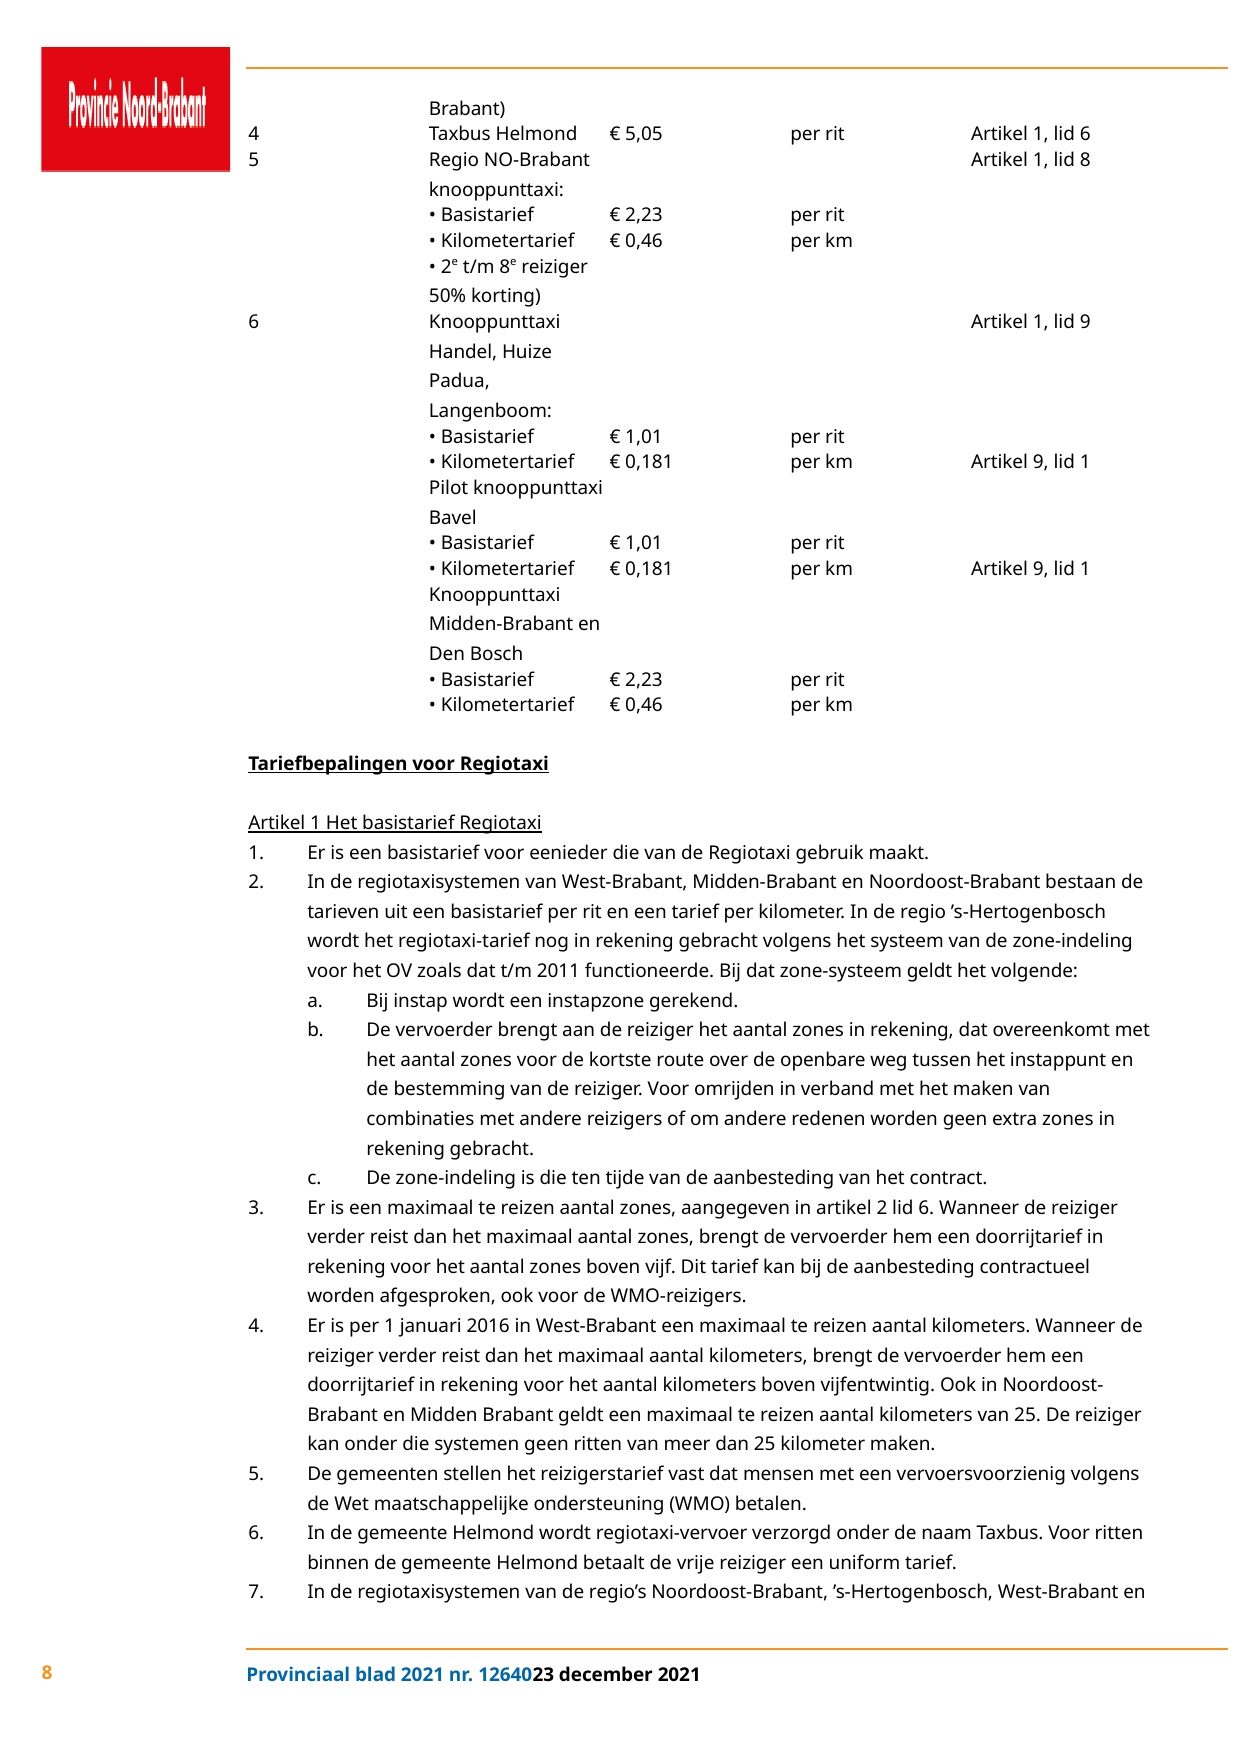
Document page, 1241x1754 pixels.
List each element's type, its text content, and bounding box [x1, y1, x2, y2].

table_cell [790, 95, 971, 121]
table_cell € 2,23 [609, 666, 790, 692]
table_cell [609, 253, 790, 308]
table_cell [248, 581, 429, 666]
table_cell Artikel 1, lid 6 [971, 121, 1152, 146]
table_cell 4 [248, 121, 429, 146]
table_cell 6 [248, 308, 429, 423]
table_cell [248, 202, 429, 227]
table_cell € 2,23 [609, 202, 790, 227]
table_cell € 0,181 [609, 449, 790, 474]
table_cell • Basistarief [429, 530, 609, 555]
table_cell [609, 474, 790, 529]
table_cell [248, 474, 429, 529]
list In de regiotaxisystemen van de regio’s Noordoost-Brabant, ’s-Hertogenbosch, West-Brabant en [248, 1578, 1152, 1604]
table_cell [609, 308, 790, 423]
table_cell per km [790, 555, 971, 581]
table_cell per km [790, 449, 971, 474]
table_cell Pilot knooppunttaxi Bavel [429, 474, 609, 529]
table_cell [971, 581, 1152, 666]
table_cell per km [790, 227, 971, 253]
table_cell Artikel 9, lid 1 [971, 555, 1152, 581]
table_cell Knooppunttaxi Handel, Huize Padua, Langenboom: [429, 308, 609, 423]
table_cell per rit [790, 121, 971, 146]
table_cell [790, 146, 971, 202]
table_cell € 1,01 [609, 530, 790, 555]
table_cell Regio NO-Brabant knooppunttaxi: [429, 146, 609, 202]
list In de gemeente Helmond wordt regiotaxi-vervoer verzorgd onder de naam Taxbus. Voor ritten binnen de gemeente Helmond betaalt de vrije reiziger een uniform tarief. [248, 1519, 1152, 1575]
table_cell [790, 308, 971, 423]
table_cell per rit [790, 202, 971, 227]
table_cell Brabant) [429, 95, 609, 121]
table_cell [609, 95, 790, 121]
table_cell [971, 227, 1152, 253]
list Bij instap wordt een instapzone gerekend. [307, 987, 1152, 1013]
table_cell [971, 423, 1152, 448]
table_cell [248, 530, 429, 555]
table_cell [971, 202, 1152, 227]
table_cell • Kilometertarief [429, 227, 609, 253]
table_cell [609, 581, 790, 666]
table_cell [248, 253, 429, 308]
list De zone-indeling is die ten tijde van de aanbesteding van het contract. [307, 1164, 1152, 1190]
list Er is een maximaal te reizen aantal zones, aangegeven in artikel 2 lid 6. Wanneer de reiziger verder reist dan het maximaal aantal zones, brengt de vervoerder hem een doorrijtarief in rekening voor het aantal zones boven vijf. Dit tarief kan bij de aanbesteding contractueel worden afgesproken, ook voor de WMO-reizigers. [248, 1194, 1152, 1308]
table_cell • 2e t/m 8e reiziger 50% korting) [429, 253, 609, 308]
table_cell per rit [790, 530, 971, 555]
table_cell [248, 666, 429, 692]
list Er is een basistarief voor eenieder die van de Regiotaxi gebruik maakt. [248, 839, 1152, 865]
list De gemeenten stellen het reizigerstarief vast dat mensen met een vervoersvoorzienig volgens de Wet maatschappelijke ondersteuning (WMO) betalen. [248, 1460, 1152, 1516]
table_cell [971, 666, 1152, 692]
table_cell [248, 449, 429, 474]
table_cell 5 [248, 146, 429, 202]
table_cell Artikel 9, lid 1 [971, 449, 1152, 474]
table_cell Taxbus Helmond [429, 121, 609, 146]
table_cell • Basistarief [429, 202, 609, 227]
table_cell € 1,01 [609, 423, 790, 448]
table_cell [248, 555, 429, 581]
table_cell [971, 95, 1152, 121]
table_cell [971, 692, 1152, 717]
table_cell Artikel 1, lid 9 [971, 308, 1152, 423]
table_cell [971, 530, 1152, 555]
text Artikel 1 Het basistarief Regiotaxi [248, 809, 1152, 835]
list Er is per 1 januari 2016 in West-Brabant een maximaal te reizen aantal kilometers. Wanneer de reiziger verder reist dan het maximaal aantal kilometers, brengt de vervoerder hem een doorrijtarief in rekening voor het aantal kilometers boven vijfentwintig. Ook in Noordoost-Brabant en Midden Brabant geldt een maximaal te reizen aantal kilometers van 25. De reiziger kan onder die systemen geen ritten van meer dan 25 kilometer maken. [248, 1312, 1152, 1456]
table_cell per rit [790, 666, 971, 692]
table_cell Artikel 1, lid 8 [971, 146, 1152, 202]
table_cell [971, 474, 1152, 529]
table_cell • Basistarief [429, 666, 609, 692]
table_cell • Basistarief [429, 423, 609, 448]
picture [41, 47, 231, 172]
table_cell € 0,181 [609, 555, 790, 581]
table_cell [248, 227, 429, 253]
table_cell Knooppunttaxi Midden-Brabant en Den Bosch [429, 581, 609, 666]
table_cell per rit [790, 423, 971, 448]
table_cell [790, 581, 971, 666]
table_cell per km [790, 692, 971, 717]
text Tariefbepalingen voor Regiotaxi [248, 750, 1152, 776]
table_cell [248, 692, 429, 717]
list In de regiotaxisystemen van West-Brabant, Midden-Brabant en Noordoost-Brabant bestaan de tarieven uit een basistarief per rit en een tarief per kilometer. In de regio ’s-Hertogenbosch wordt het regiotaxi-tarief nog in rekening gebracht volgens het systeem van de zone-indeling voor het OV zoals dat t/m 2011 functioneerde. Bij dat zone-systeem geldt het volgende: [248, 868, 1152, 983]
table_cell € 5,05 [609, 121, 790, 146]
table_cell [248, 95, 429, 121]
table_cell • Kilometertarief [429, 555, 609, 581]
table_cell [971, 253, 1152, 308]
table_cell • Kilometertarief [429, 692, 609, 717]
table_cell [609, 146, 790, 202]
table_cell € 0,46 [609, 692, 790, 717]
table_cell € 0,46 [609, 227, 790, 253]
table_cell [790, 253, 971, 308]
list De vervoerder brengt aan de reiziger het aantal zones in rekening, dat overeenkomt met het aantal zones voor de kortste route over de openbare weg tussen het instappunt en de bestemming van de reiziger. Voor omrijden in verband met het maken van combinaties met andere reizigers of om andere redenen worden geen extra zones in rekening gebracht. [307, 1016, 1152, 1161]
table_cell [248, 423, 429, 448]
table_cell • Kilometertarief [429, 449, 609, 474]
table_cell [790, 474, 971, 529]
